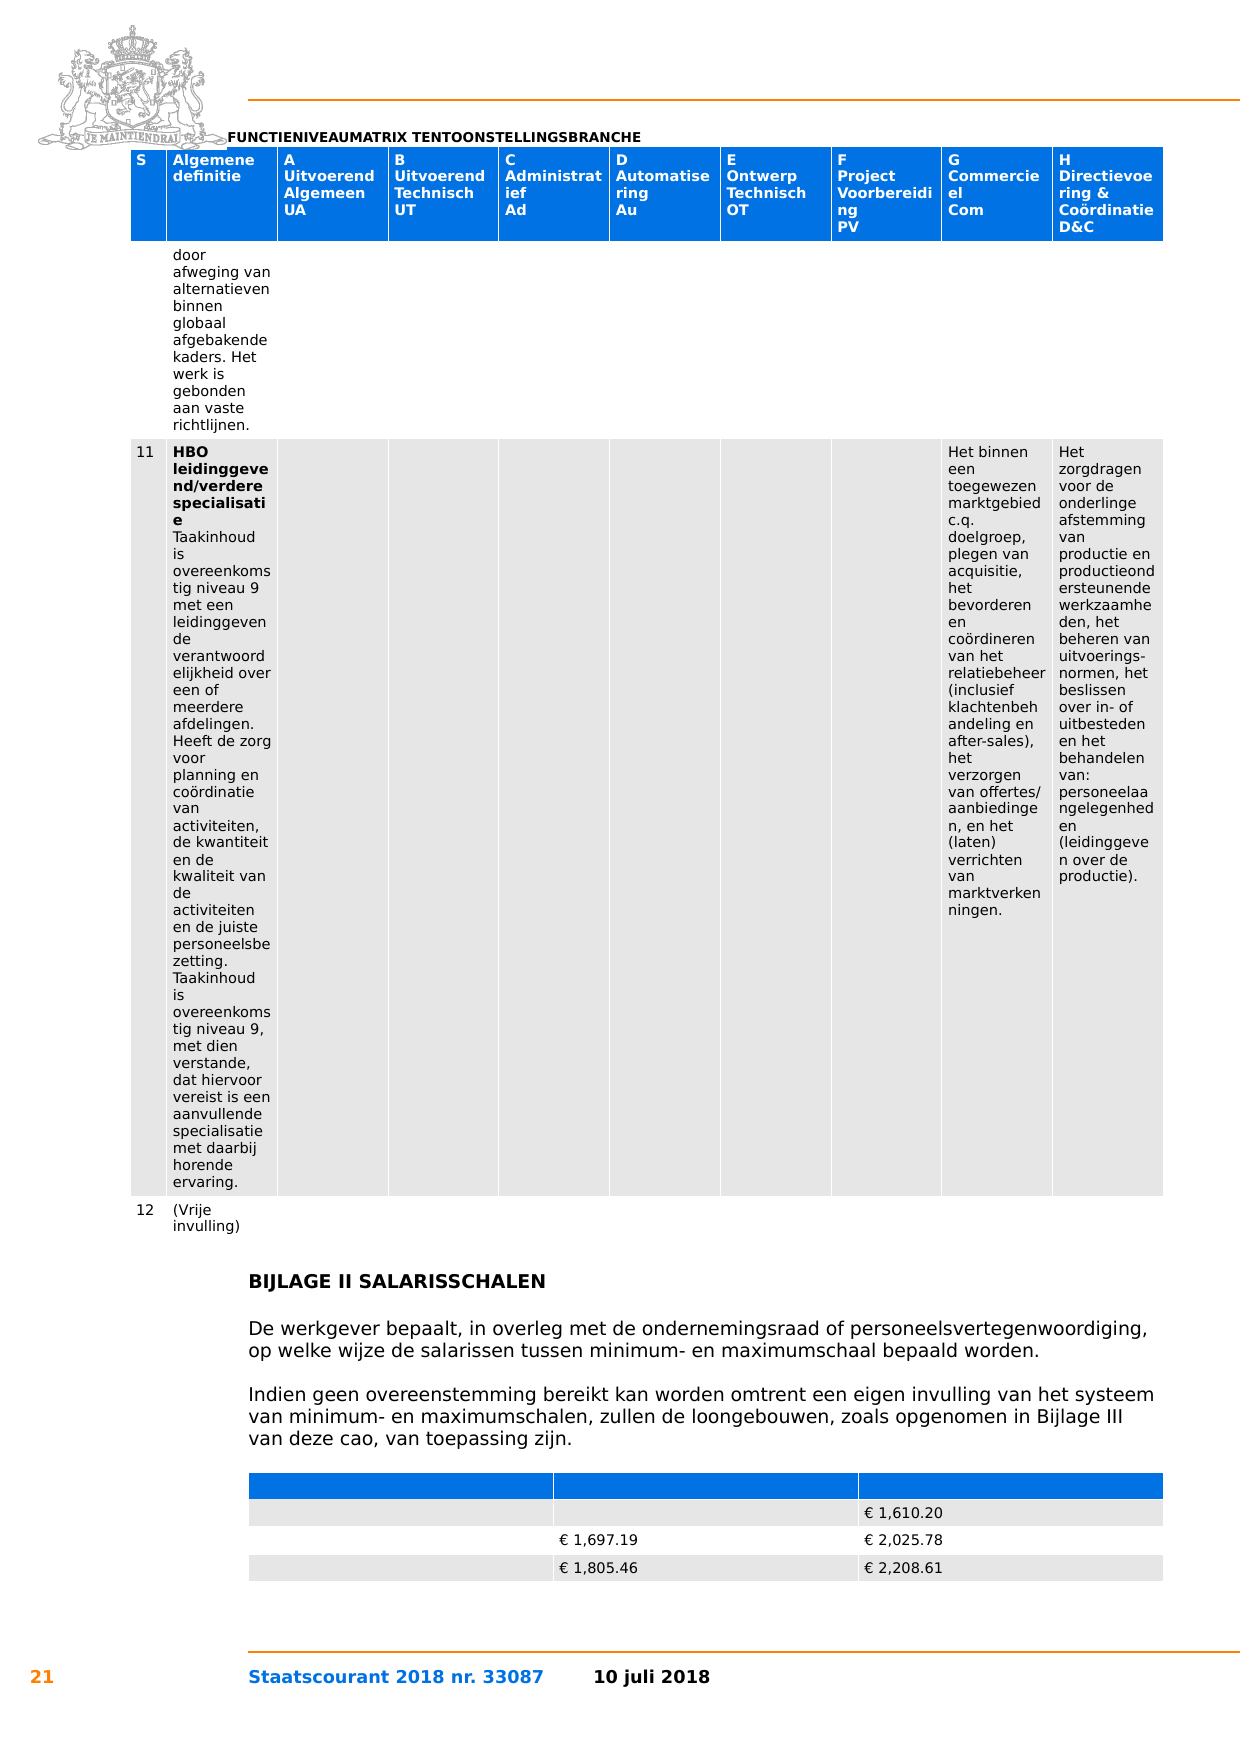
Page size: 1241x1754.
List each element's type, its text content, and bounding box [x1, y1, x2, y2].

table_cell [1053, 1197, 1163, 1240]
table_cell [499, 242, 609, 438]
table_cell [278, 1197, 388, 1240]
table_cell [942, 242, 1052, 438]
table_cell C Administratief Ad [499, 147, 609, 241]
table_cell € 1,610.20 [859, 1500, 1163, 1526]
text Indien geen overeenstemming bereikt kan worden omtrent een eigen invulling van het systeem van minimum- en maximumschalen, zullen de loongebouwen, zoals opgenomen in Bijlage III van deze cao, van toepassing zijn. [248, 1384, 1163, 1450]
table_cell [721, 242, 831, 438]
table_cell [389, 1197, 498, 1240]
table_cell € 1,805.46 [554, 1555, 858, 1581]
table_cell [610, 1197, 720, 1240]
table_cell [249, 1555, 553, 1581]
table_cell [278, 242, 388, 438]
table_header [554, 1473, 858, 1499]
table_cell S [131, 150, 166, 241]
table_cell G Commercieel Com [942, 147, 1052, 241]
table_cell [499, 439, 609, 1196]
table_cell E Ontwerp Technisch OT [721, 147, 831, 241]
table_cell [610, 439, 720, 1196]
table_cell B Uitvoerend Technisch UT [389, 147, 498, 241]
table_cell [389, 242, 498, 438]
table_cell [499, 1197, 609, 1240]
table_cell 11 [131, 439, 166, 1196]
table_cell [721, 439, 831, 1196]
table_header [249, 1473, 553, 1499]
table_cell door afweging van alternatieven binnen globaal afgebakende kaders. Het werk is gebonden aan vaste richtlijnen. [167, 242, 277, 438]
table_header FUNCTIENIVEAUMATRIX TENTOONSTELLINGSBRANCHE [227, 130, 1163, 146]
table_cell F Project Voorbereiding PV [832, 147, 941, 241]
table_cell [389, 439, 498, 1196]
table_cell € 1,697.19 [554, 1528, 858, 1554]
table_cell A Uitvoerend Algemeen UA [278, 147, 388, 241]
subtitle BIJLAGE II SALARISSCHALEN [248, 1271, 1163, 1293]
table_cell H Directievoering & Coördinatie D&C [1053, 147, 1163, 241]
table_cell (Vrije invulling) [167, 1197, 277, 1240]
table_cell HBO leidinggevend/verdere specialisatie Taakinhoud is overeenkomstig niveau 9 met een leidinggevende verantwoordelijkheid over een of meerdere afdelingen. Heeft de zorg voor planning en coördinatie van activiteiten, de kwantiteit en de kwaliteit van de activiteiten en de juiste personeelsbezetting. Taakinhoud is overeenkomstig niveau 9, met dien verstande, dat hiervoor vereist is een aanvullende specialisatie met daarbij horende ervaring. [167, 439, 277, 1196]
table_cell [278, 439, 388, 1196]
picture [38, 25, 227, 150]
table_cell 12 [131, 1197, 166, 1240]
table_cell [832, 1197, 941, 1240]
table_cell [554, 1500, 858, 1526]
table_cell [131, 242, 166, 438]
table_cell [249, 1528, 553, 1554]
table_cell [942, 1197, 1052, 1240]
table_cell [832, 439, 941, 1196]
table_cell D Automatisering Au [610, 147, 720, 241]
table_cell [832, 242, 941, 438]
table_cell € 2,208.61 [859, 1555, 1163, 1581]
table_header [859, 1473, 1163, 1499]
table_cell [1053, 242, 1163, 438]
table_cell [610, 242, 720, 438]
table_cell Het binnen een toegewezen marktgebied c.q. doelgroep, plegen van acquisitie, het bevorderen en coördineren van het relatiebeheer (inclusief klachtenbehandeling en after-sales), het verzorgen van offertes/ aanbiedingen, en het (laten) verrichten van marktverkenningen. [942, 439, 1052, 1196]
table_cell [721, 1197, 831, 1240]
table_cell € 2,025.78 [859, 1528, 1163, 1554]
table_cell Het zorgdragen voor de onderlinge afstemming van productie en productieondersteunende werkzaamheden, het beheren van uitvoerings-normen, het beslissen over in- of uitbesteden en het behandelen van: personeelaangelegenheden (leidinggeven over de productie). [1053, 439, 1163, 1196]
text De werkgever bepaalt, in overleg met de ondernemingsraad of personeelsvertegenwoordiging, op welke wijze de salarissen tussen minimum- en maximumschaal bepaald worden. [248, 1318, 1163, 1362]
table_cell Algemene definitie [167, 147, 277, 241]
